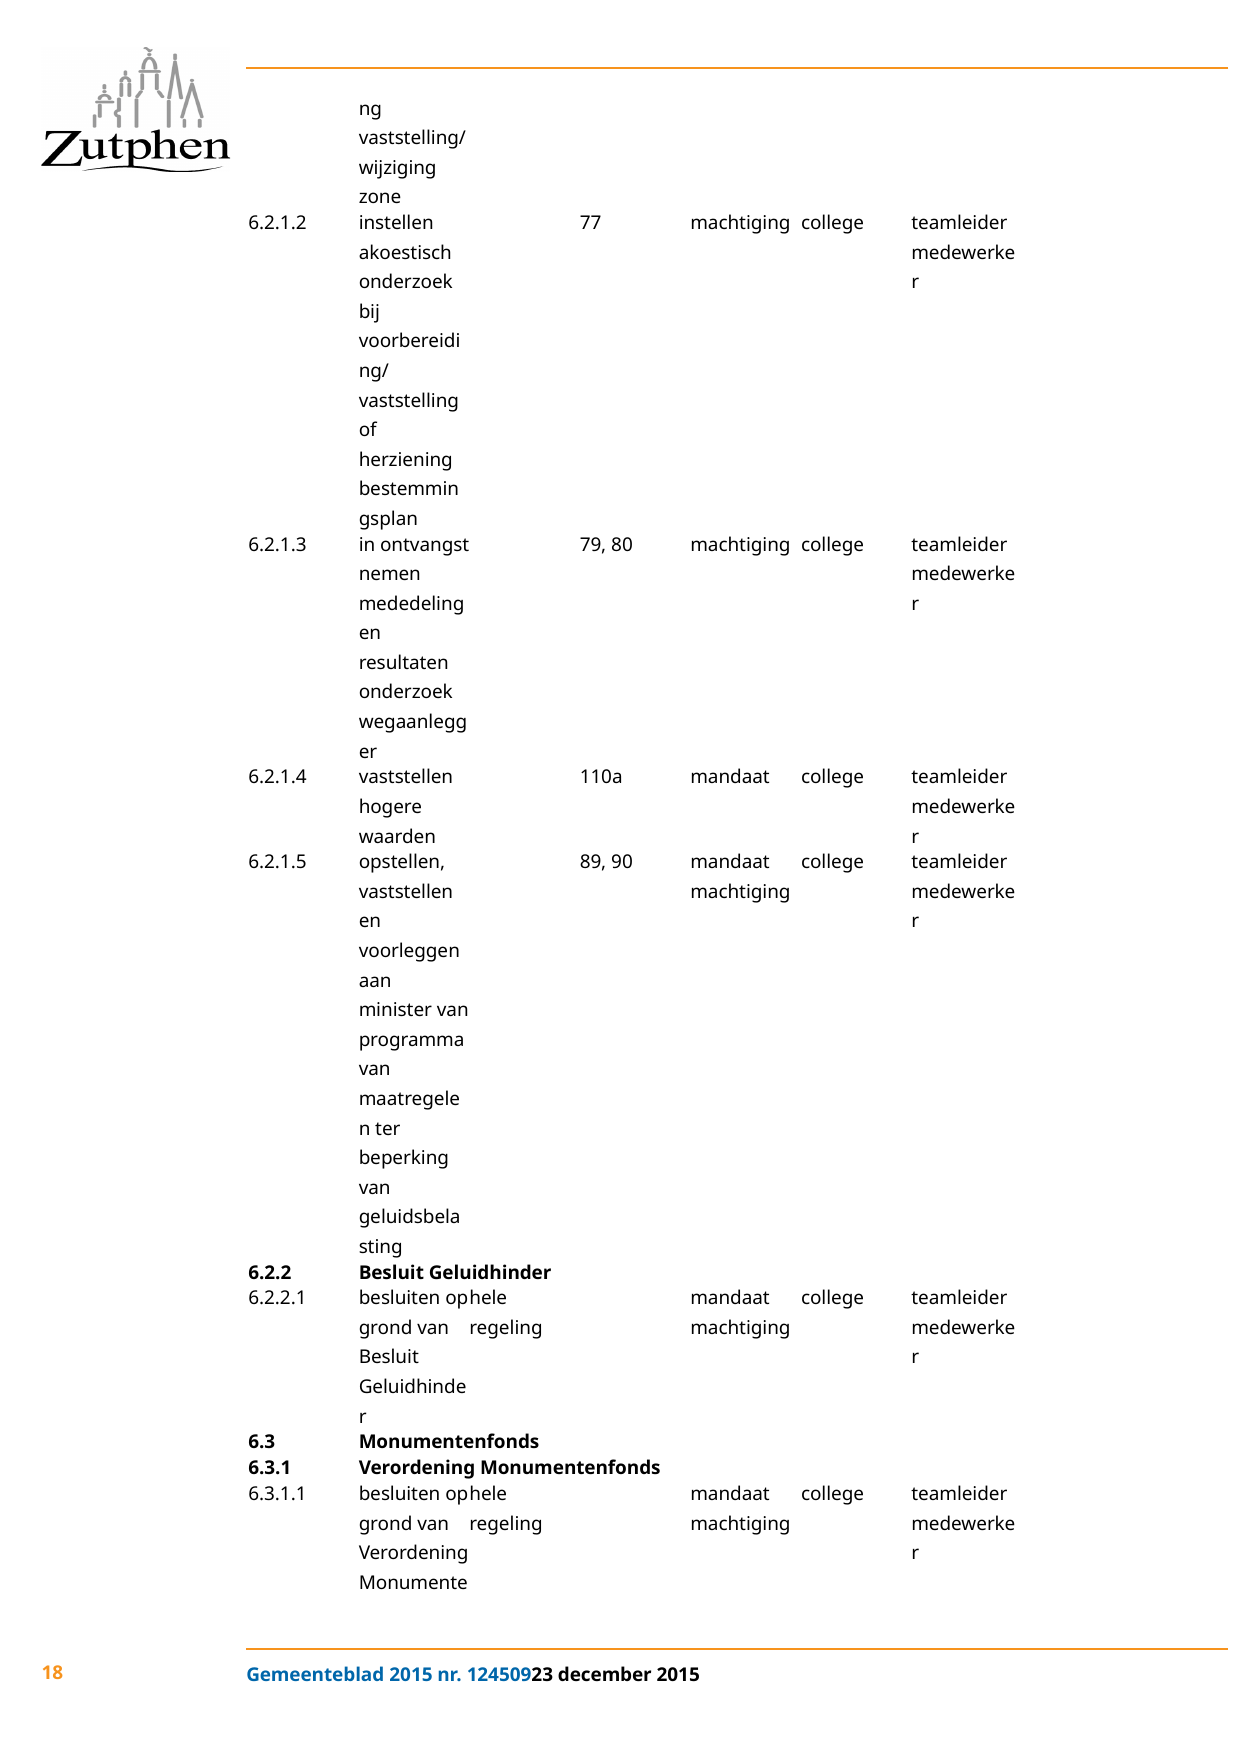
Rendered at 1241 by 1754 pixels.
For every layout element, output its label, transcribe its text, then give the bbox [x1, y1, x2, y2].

table_cell teamleider medewerker [911, 1285, 1022, 1429]
table_cell 79, 80 [580, 531, 690, 764]
table_cell 6.2.2.1 [248, 1285, 358, 1429]
table_cell besluiten op grond van Besluit Geluidhinder [359, 1285, 469, 1429]
table_cell [469, 95, 579, 209]
table_cell 89, 90 [580, 849, 690, 1259]
table_cell [1022, 531, 1152, 764]
table_cell [1022, 764, 1152, 848]
table_cell college [801, 1480, 911, 1594]
table_cell 6.2.2 [248, 1259, 358, 1284]
table_cell [469, 531, 579, 764]
table_cell college [801, 1285, 911, 1429]
table_cell instellen akoestisch onderzoek bij voorbereiding/ vaststelling of herziening bestemmingsplan [359, 209, 469, 531]
table_cell 110a [580, 764, 690, 848]
table_cell teamleider medewerker [911, 849, 1022, 1259]
table_cell mandaat machtiging [690, 849, 801, 1259]
table_cell 6.3 [248, 1429, 358, 1454]
table_cell mandaat machtiging [690, 1285, 801, 1429]
table_cell in ontvangst nemen mededeling en resultaten onderzoek wegaanlegger [359, 531, 469, 764]
table_cell 6.2.1.3 [248, 531, 358, 764]
table_cell [580, 1480, 690, 1594]
table_cell teamleider medewerker [911, 209, 1022, 531]
table_cell [469, 849, 579, 1259]
table_cell 6.3.1 [248, 1454, 358, 1480]
table_cell college [801, 849, 911, 1259]
table_cell Besluit Geluidhinder [359, 1259, 1152, 1284]
table_cell [1022, 849, 1152, 1259]
table_cell machtiging [690, 209, 801, 531]
picture [41, 47, 231, 172]
table_cell 77 [580, 209, 690, 531]
table_cell mandaat machtiging [690, 1480, 801, 1594]
table_cell 6.3.1.1 [248, 1480, 358, 1594]
table_cell teamleider medewerker [911, 531, 1022, 764]
table_cell hele regeling [469, 1480, 579, 1594]
table_cell mandaat [690, 764, 801, 848]
table_cell Monumentenfonds [359, 1429, 1152, 1454]
table_cell [469, 209, 579, 531]
table_cell teamleider medewerker [911, 1480, 1022, 1594]
table_cell [690, 95, 801, 209]
table_cell [580, 1285, 690, 1429]
table_cell [911, 95, 1022, 209]
table_cell teamleider medewerker [911, 764, 1022, 848]
table_cell [248, 95, 358, 209]
table_cell 6.2.1.5 [248, 849, 358, 1259]
table_cell college [801, 531, 911, 764]
table_cell hele regeling [469, 1285, 579, 1429]
table_cell college [801, 209, 911, 531]
table_cell besluiten op grond van Verordening Monumente [359, 1480, 469, 1594]
table_cell machtiging [690, 531, 801, 764]
table_cell [1022, 1285, 1152, 1429]
table_cell Verordening Monumentenfonds [359, 1454, 1152, 1480]
table_cell [580, 95, 690, 209]
table_cell vaststellen hogere waarden [359, 764, 469, 848]
table_cell [1022, 209, 1152, 531]
table_cell 6.2.1.4 [248, 764, 358, 848]
table_cell [469, 764, 579, 848]
table_cell [1022, 95, 1152, 209]
table_cell [801, 95, 911, 209]
table_cell college [801, 764, 911, 848]
table_cell 6.2.1.2 [248, 209, 358, 531]
table_cell [1022, 1480, 1152, 1594]
table_cell ng vaststelling/ wijziging zone [359, 95, 469, 209]
table_cell opstellen, vaststellen en voorleggen aan minister van programma van maatregelen ter beperking van geluidsbelasting [359, 849, 469, 1259]
